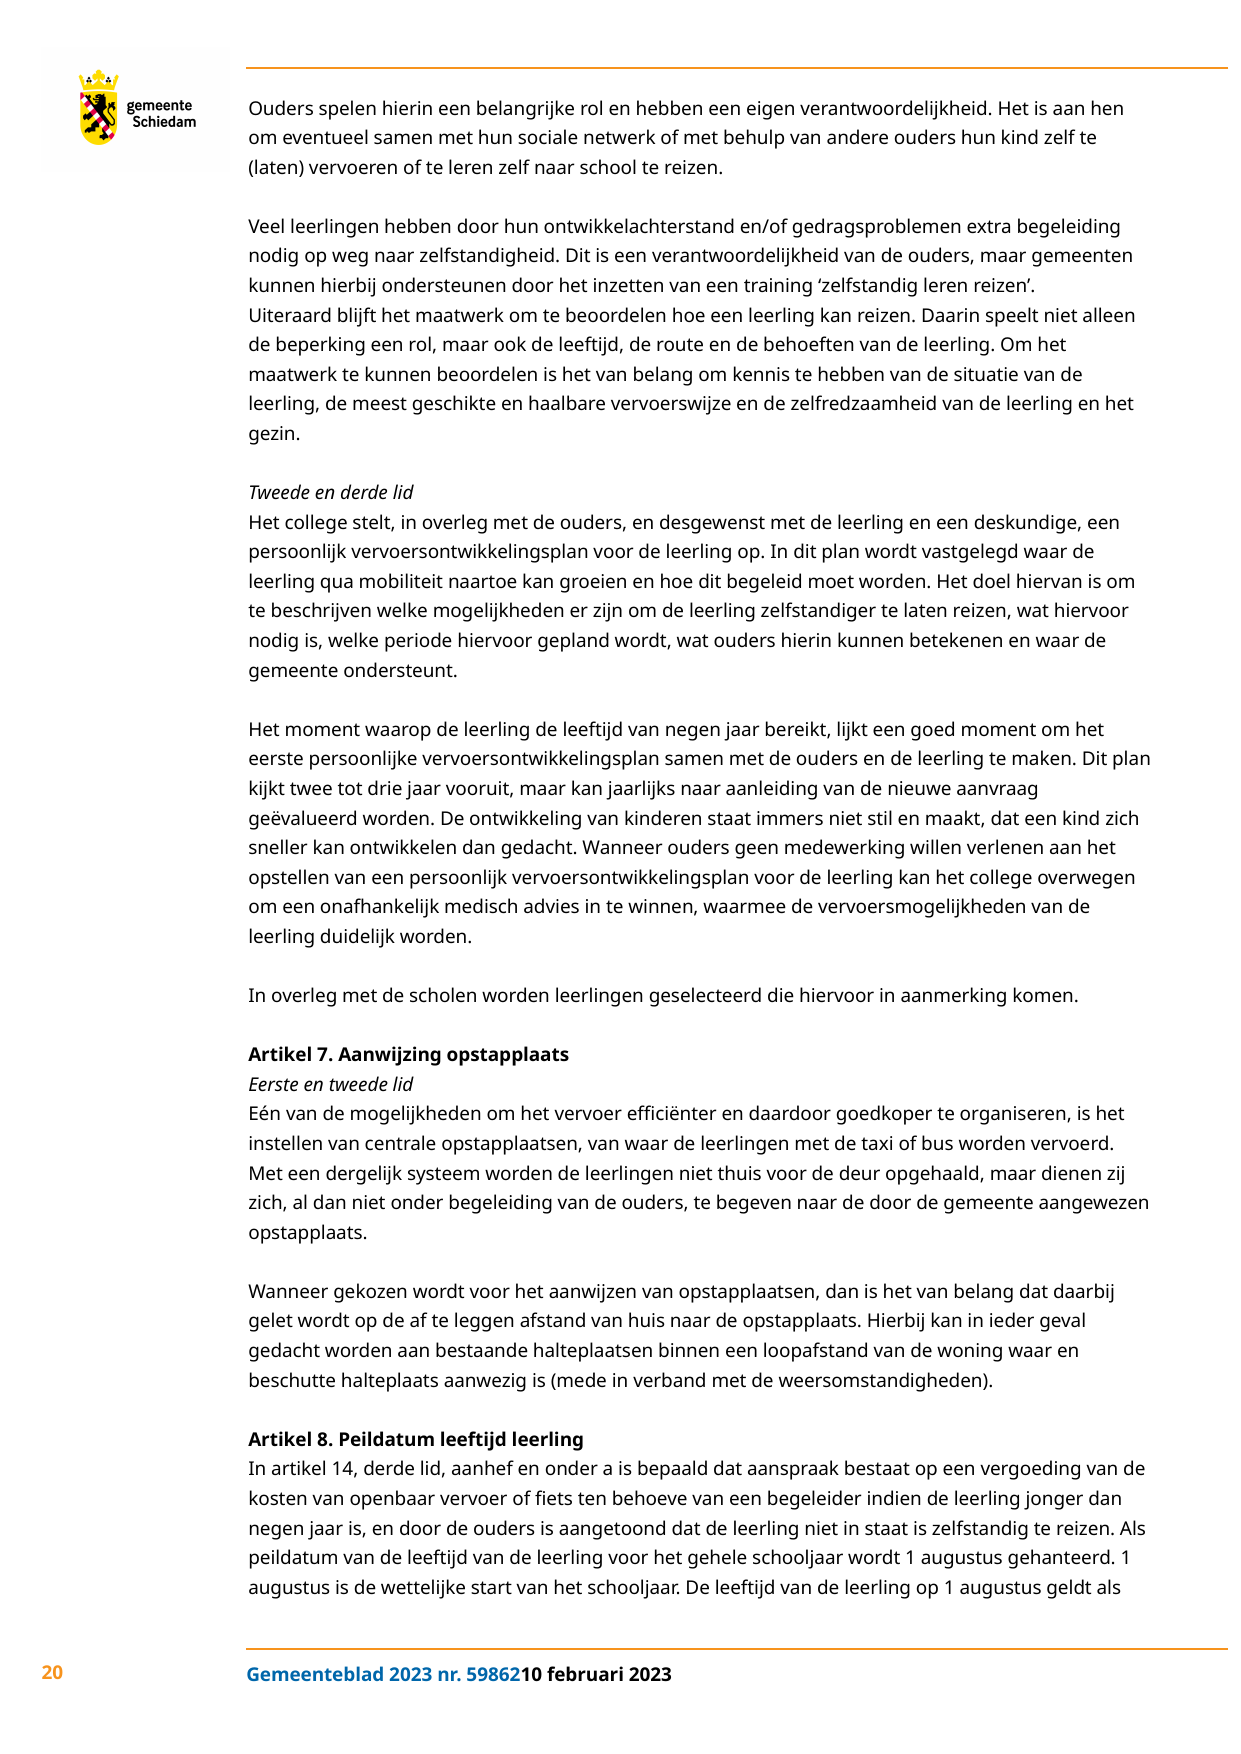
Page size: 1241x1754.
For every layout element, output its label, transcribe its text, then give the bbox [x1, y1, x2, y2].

text Eerste en tweede lid [248, 1071, 1152, 1097]
text Eén van de mogelijkheden om het vervoer efficiënter en daardoor goedkoper te organiseren, is het instellen van centrale opstapplaatsen, van waar de leerlingen met de taxi of bus worden vervoerd. Met een dergelijk systeem worden de leerlingen niet thuis voor de deur opgehaald, maar dienen zij zich, al dan niet onder begeleiding van de ouders, te begeven naar de door de gemeente aangewezen opstapplaats. [248, 1101, 1152, 1245]
text Artikel 8. Peildatum leeftijd leerling [248, 1426, 1152, 1452]
text Ouders spelen hierin een belangrijke rol en hebben een eigen verantwoordelijkheid. Het is aan hen om eventueel samen met hun sociale netwerk of met behulp van andere ouders hun kind zelf te (laten) vervoeren of te leren zelf naar school te reizen. [248, 95, 1152, 180]
text Het college stelt, in overleg met de ouders, en desgewenst met de leerling en een deskundige, een persoonlijk vervoersontwikkelingsplan voor de leerling op. In dit plan wordt vastgelegd waar de leerling qua mobiliteit naartoe kan groeien en hoe dit begeleid moet worden. Het doel hiervan is om te beschrijven welke mogelijkheden er zijn om de leerling zelfstandiger te laten reizen, wat hiervoor nodig is, welke periode hiervoor gepland wordt, wat ouders hierin kunnen betekenen en waar de gemeente ondersteunt. [248, 509, 1152, 683]
text Uiteraard blijft het maatwerk om te beoordelen hoe een leerling kan reizen. Daarin speelt niet alleen de beperking een rol, maar ook de leeftijd, de route en de behoeften van de leerling. Om het maatwerk te kunnen beoordelen is het van belang om kennis te hebben van de situatie van de leerling, de meest geschikte en haalbare vervoerswijze en de zelfredzaamheid van de leerling en het gezin. [248, 302, 1152, 446]
text Artikel 7. Aanwijzing opstapplaats [248, 1041, 1152, 1067]
picture [41, 47, 231, 172]
text Tweede en derde lid [248, 479, 1152, 505]
text In artikel 14, derde lid, aanhef en onder a is bepaald dat aanspraak bestaat op een vergoeding van de kosten van openbaar vervoer of fiets ten behoeve van een begeleider indien de leerling jonger dan negen jaar is, en door de ouders is aangetoond dat de leerling niet in staat is zelfstandig te reizen. Als peildatum van de leeftijd van de leerling voor het gehele schooljaar wordt 1 augustus gehanteerd. 1 augustus is de wettelijke start van het schooljaar. De leeftijd van de leerling op 1 augustus geldt als [248, 1456, 1152, 1600]
text In overleg met de scholen worden leerlingen geselecteerd die hiervoor in aanmerking komen. [248, 982, 1152, 1008]
text Wanneer gekozen wordt voor het aanwijzen van opstapplaatsen, dan is het van belang dat daarbij gelet wordt op de af te leggen afstand van huis naar de opstapplaats. Hierbij kan in ieder geval gedacht worden aan bestaande halteplaatsen binnen een loopafstand van de woning waar en beschutte halteplaats aanwezig is (mede in verband met de weersomstandigheden). [248, 1278, 1152, 1393]
text Veel leerlingen hebben door hun ontwikkelachterstand en/of gedragsproblemen extra begeleiding nodig op weg naar zelfstandigheid. Dit is een verantwoordelijkheid van de ouders, maar gemeenten kunnen hierbij ondersteunen door het inzetten van een training ‘zelfstandig leren reizen’. [248, 213, 1152, 298]
text Het moment waarop de leerling de leeftijd van negen jaar bereikt, lijkt een goed moment om het eerste persoonlijke vervoersontwikkelingsplan samen met de ouders en de leerling te maken. Dit plan kijkt twee tot drie jaar vooruit, maar kan jaarlijks naar aanleiding van de nieuwe aanvraag geëvalueerd worden. De ontwikkeling van kinderen staat immers niet stil en maakt, dat een kind zich sneller kan ontwikkelen dan gedacht. Wanneer ouders geen medewerking willen verlenen aan het opstellen van een persoonlijk vervoersontwikkelingsplan voor de leerling kan het college overwegen om een onafhankelijk medisch advies in te winnen, waarmee de vervoersmogelijkheden van de leerling duidelijk worden. [248, 716, 1152, 949]
